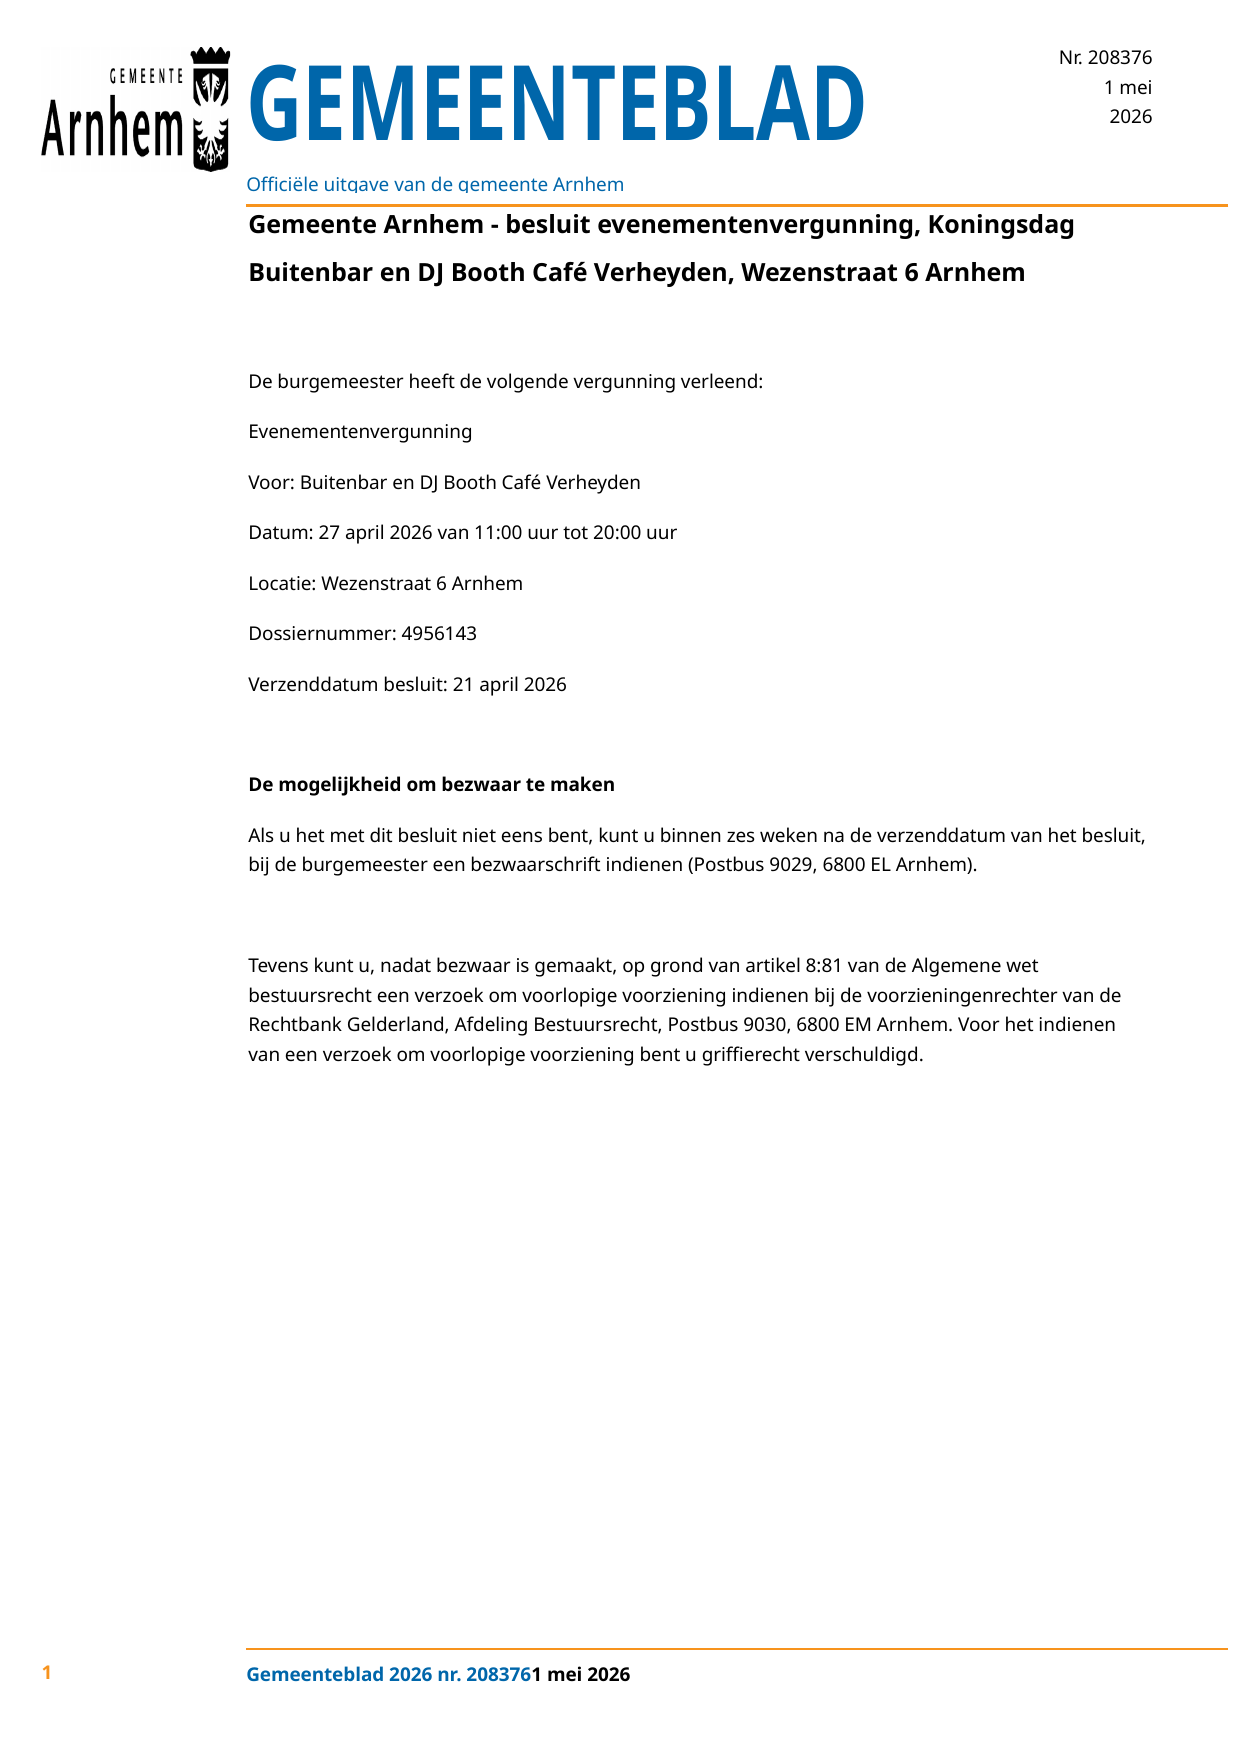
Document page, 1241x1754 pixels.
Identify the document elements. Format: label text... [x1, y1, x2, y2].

text De mogelijkheid om bezwaar te maken [248, 772, 1152, 797]
text Verzenddatum besluit: 21 april 2026 [248, 671, 1152, 697]
text Locatie: Wezenstraat 6 Arnhem [248, 570, 1152, 596]
text Evenementenvergunning [248, 419, 1152, 444]
text Tevens kunt u, nadat bezwaar is gemaakt, op grond van artikel 8:81 van de Algemene wet bestuursrecht een verzoek om voorlopige voorziening indienen bij de voorzieningenrechter van de Rechtbank Gelderland, Afdeling Bestuursrecht, Postbus 9030, 6800 EM Arnhem. Voor het indienen van een verzoek om voorlopige voorziening bent u griffierecht verschuldigd. [248, 952, 1152, 1067]
text De burgemeester heeft de volgende vergunning verleend: [248, 368, 1152, 394]
text Gemeente Arnhem - besluit evenementenvergunning, Koningsdag Buitenbar en DJ Booth Café Verheyden, Wezenstraat 6 Arnhem [248, 207, 1152, 288]
text Voor: Buitenbar en DJ Booth Café Verheyden [248, 469, 1152, 495]
picture [41, 47, 231, 172]
text Datum: 27 april 2026 van 11:00 uur tot 20:00 uur [248, 519, 1152, 545]
text Als u het met dit besluit niet eens bent, kunt u binnen zes weken na de verzenddatum van het besluit, bij de burgemeester een bezwaarschrift indienen (Postbus 9029, 6800 EL Arnhem). [248, 822, 1152, 877]
text Dossiernummer: 4956143 [248, 620, 1152, 646]
